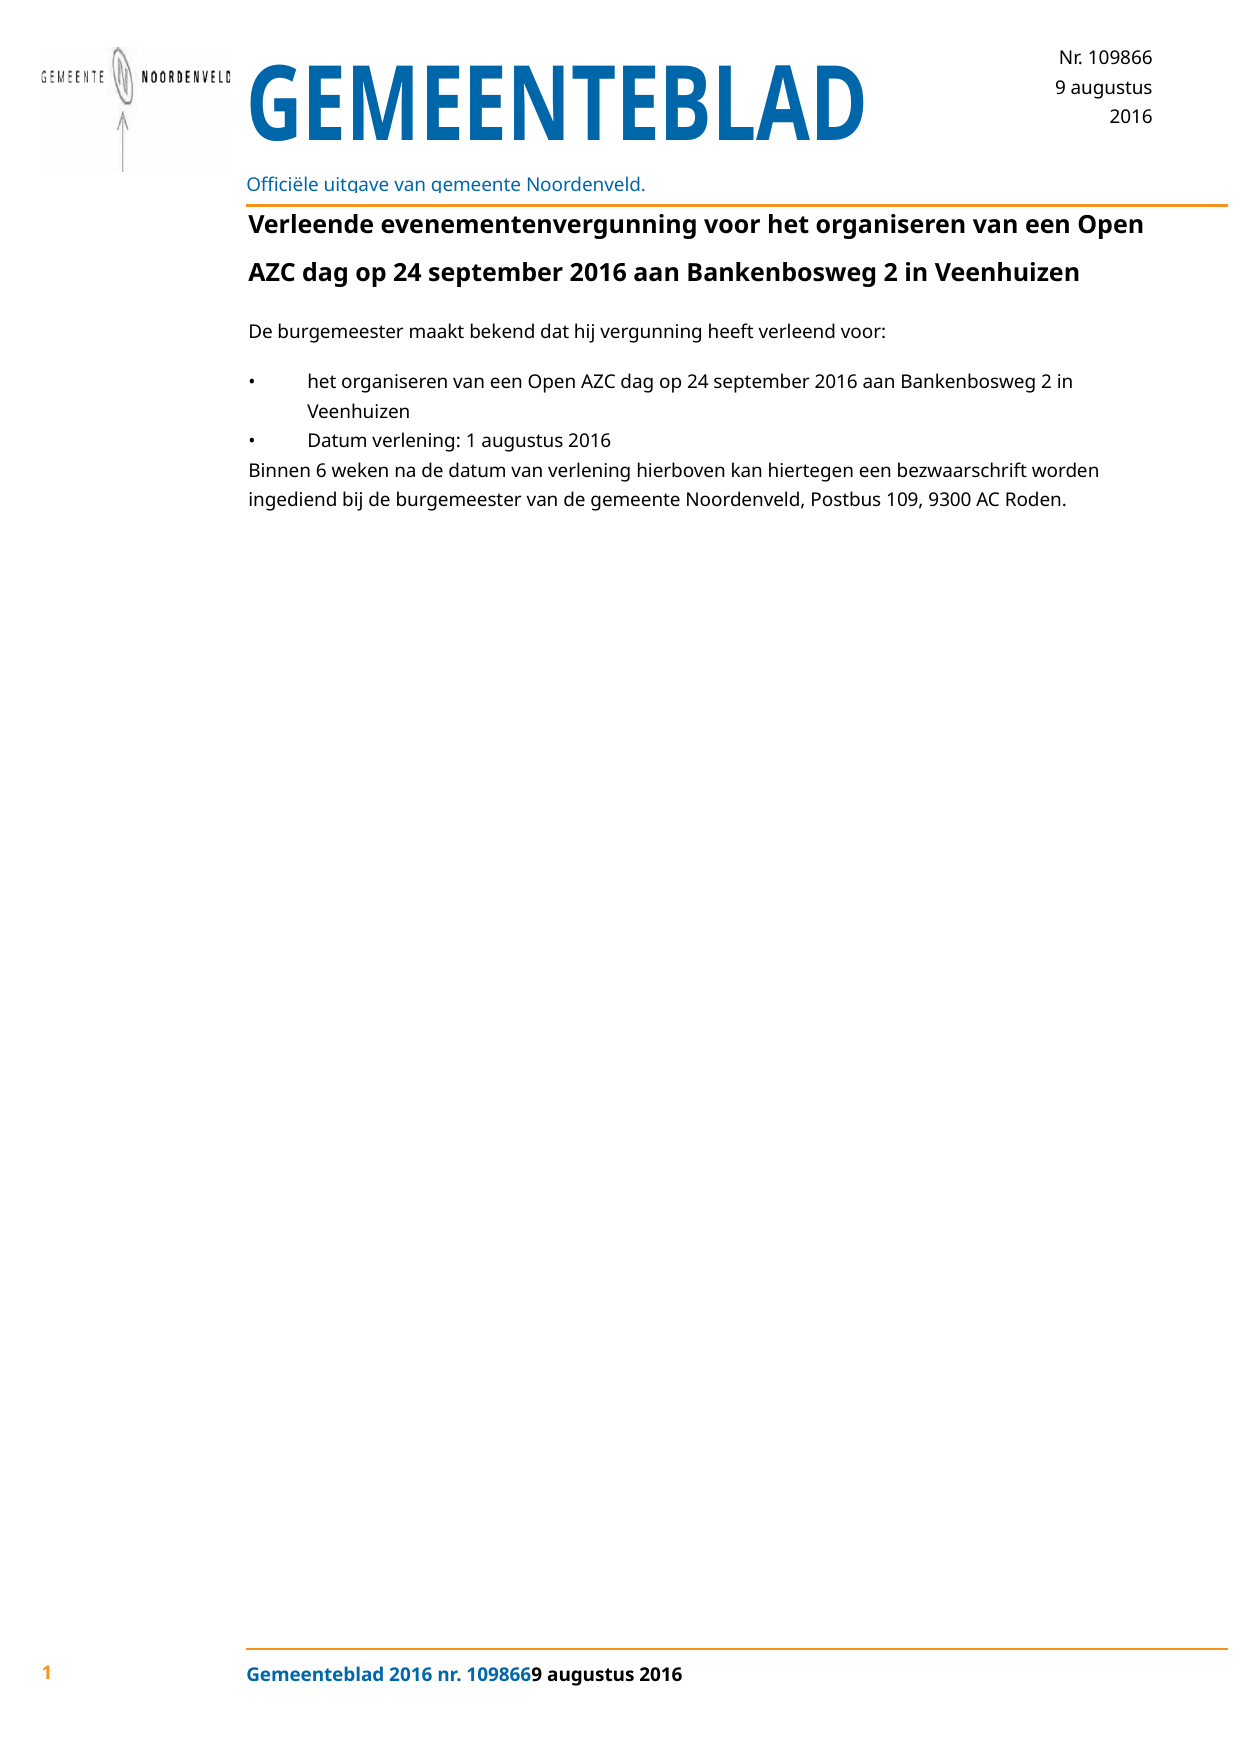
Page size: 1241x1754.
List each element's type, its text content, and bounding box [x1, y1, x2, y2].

picture [41, 47, 231, 172]
text Binnen 6 weken na de datum van verlening hierboven kan hiertegen een bezwaarschrift worden ingediend bij de burgemeester van de gemeente Noordenveld, Postbus 109, 9300 AC Roden. [248, 457, 1152, 512]
text Verleende evenementenvergunning voor het organiseren van een Open AZC dag op 24 september 2016 aan Bankenbosweg 2 in Veenhuizen [248, 207, 1152, 288]
text De burgemeester maakt bekend dat hij vergunning heeft verleend voor: [248, 318, 1152, 344]
list Datum verlening: 1 augustus 2016 [248, 427, 1152, 453]
list het organiseren van een Open AZC dag op 24 september 2016 aan Bankenbosweg 2 in Veenhuizen [248, 368, 1152, 424]
